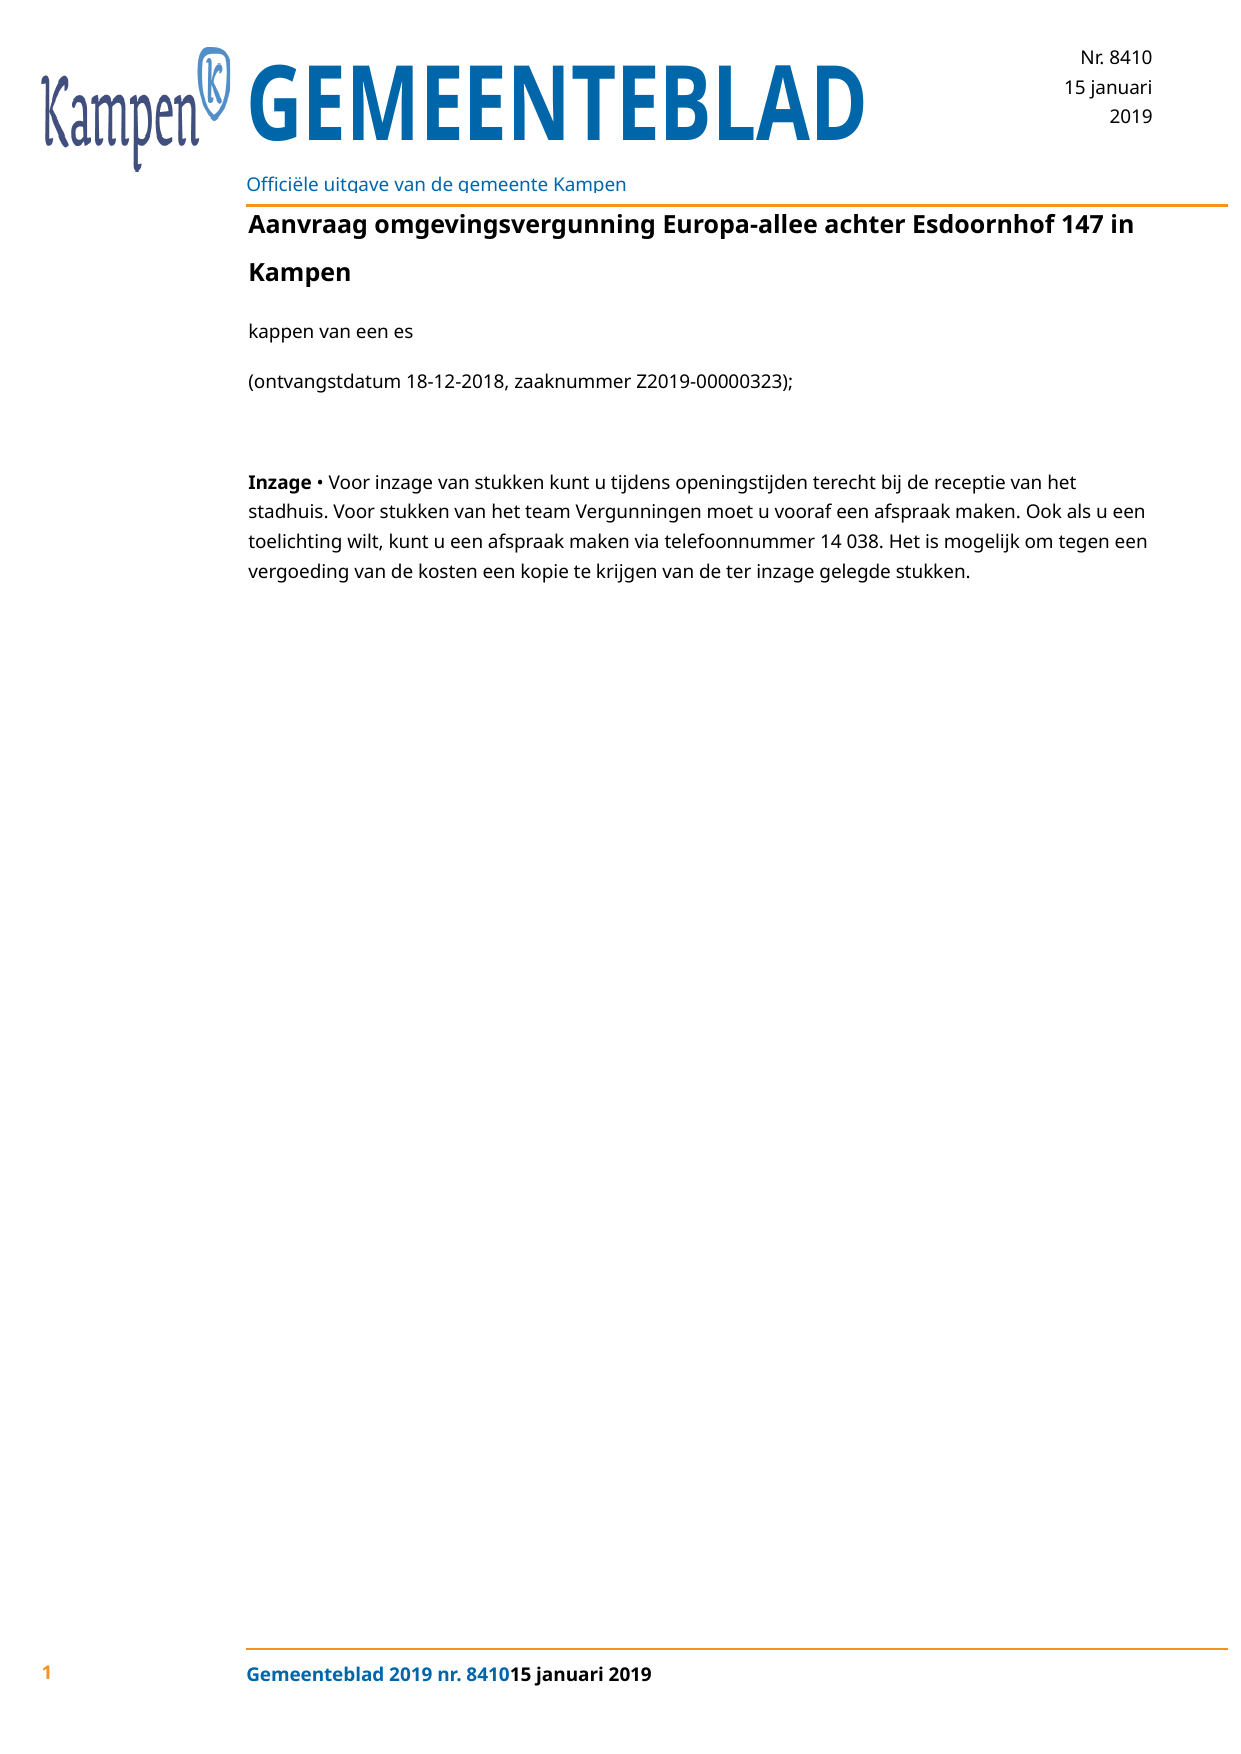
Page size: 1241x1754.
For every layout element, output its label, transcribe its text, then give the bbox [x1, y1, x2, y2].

text kappen van een es [248, 318, 1152, 344]
text (ontvangstdatum 18-12-2018, zaaknummer Z2019-00000323); [248, 368, 1152, 394]
text Inzage • Voor inzage van stukken kunt u tijdens openingstijden terecht bij de receptie van het stadhuis. Voor stukken van het team Vergunningen moet u vooraf een afspraak maken. Ook als u een toelichting wilt, kunt u een afspraak maken via telefoonnummer 14 038. Het is mogelijk om tegen een vergoeding van de kosten een kopie te krijgen van de ter inzage gelegde stukken. [248, 469, 1152, 584]
text Aanvraag omgevingsvergunning Europa-allee achter Esdoornhof 147 in Kampen [248, 207, 1152, 288]
picture [41, 47, 231, 172]
